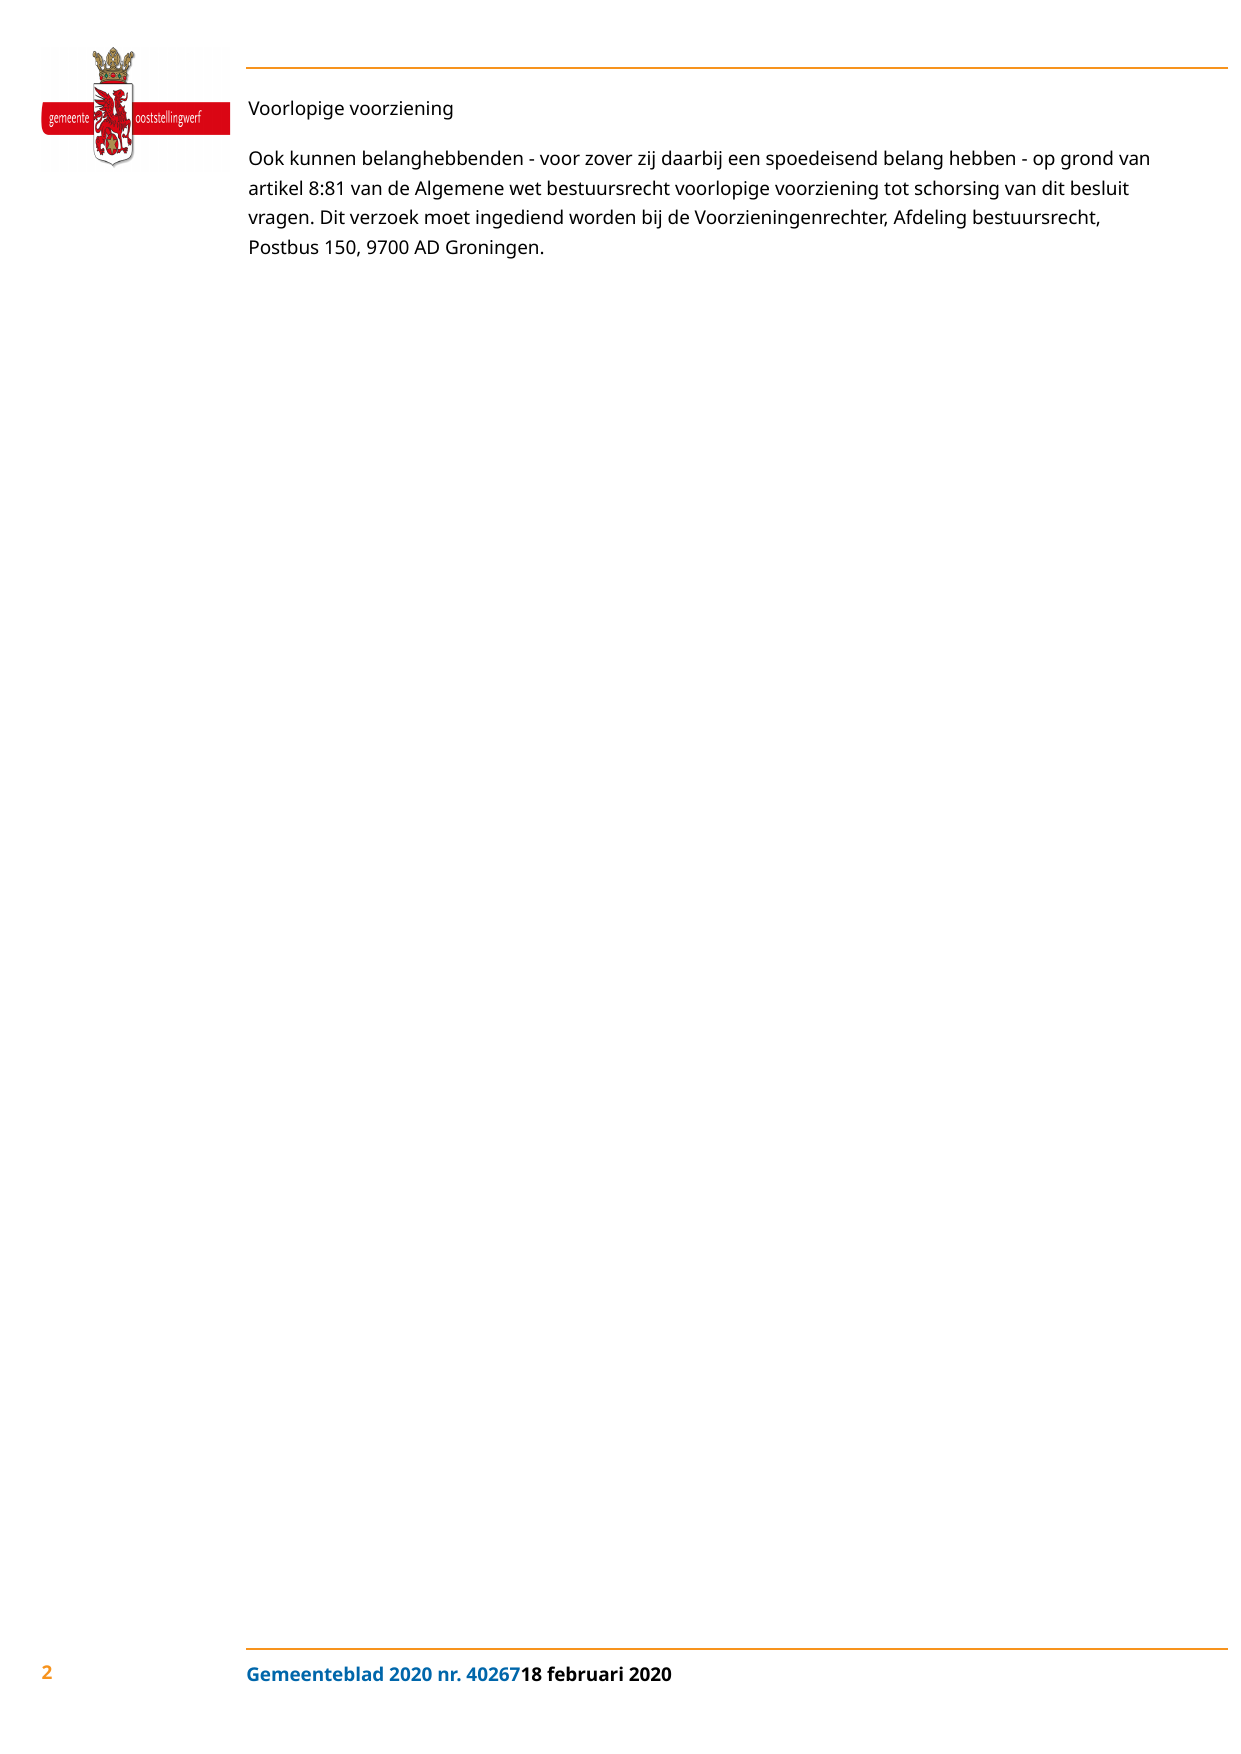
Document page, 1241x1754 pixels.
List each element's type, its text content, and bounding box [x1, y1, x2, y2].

text Voorlopige voorziening [248, 95, 1152, 121]
picture [41, 47, 231, 172]
text Ook kunnen belanghebbenden - voor zover zij daarbij een spoedeisend belang hebben - op grond van artikel 8:81 van de Algemene wet bestuursrecht voorlopige voorziening tot schorsing van dit besluit vragen. Dit verzoek moet ingediend worden bij de Voorzieningenrechter, Afdeling bestuursrecht, Postbus 150, 9700 AD Groningen. [248, 145, 1152, 260]
